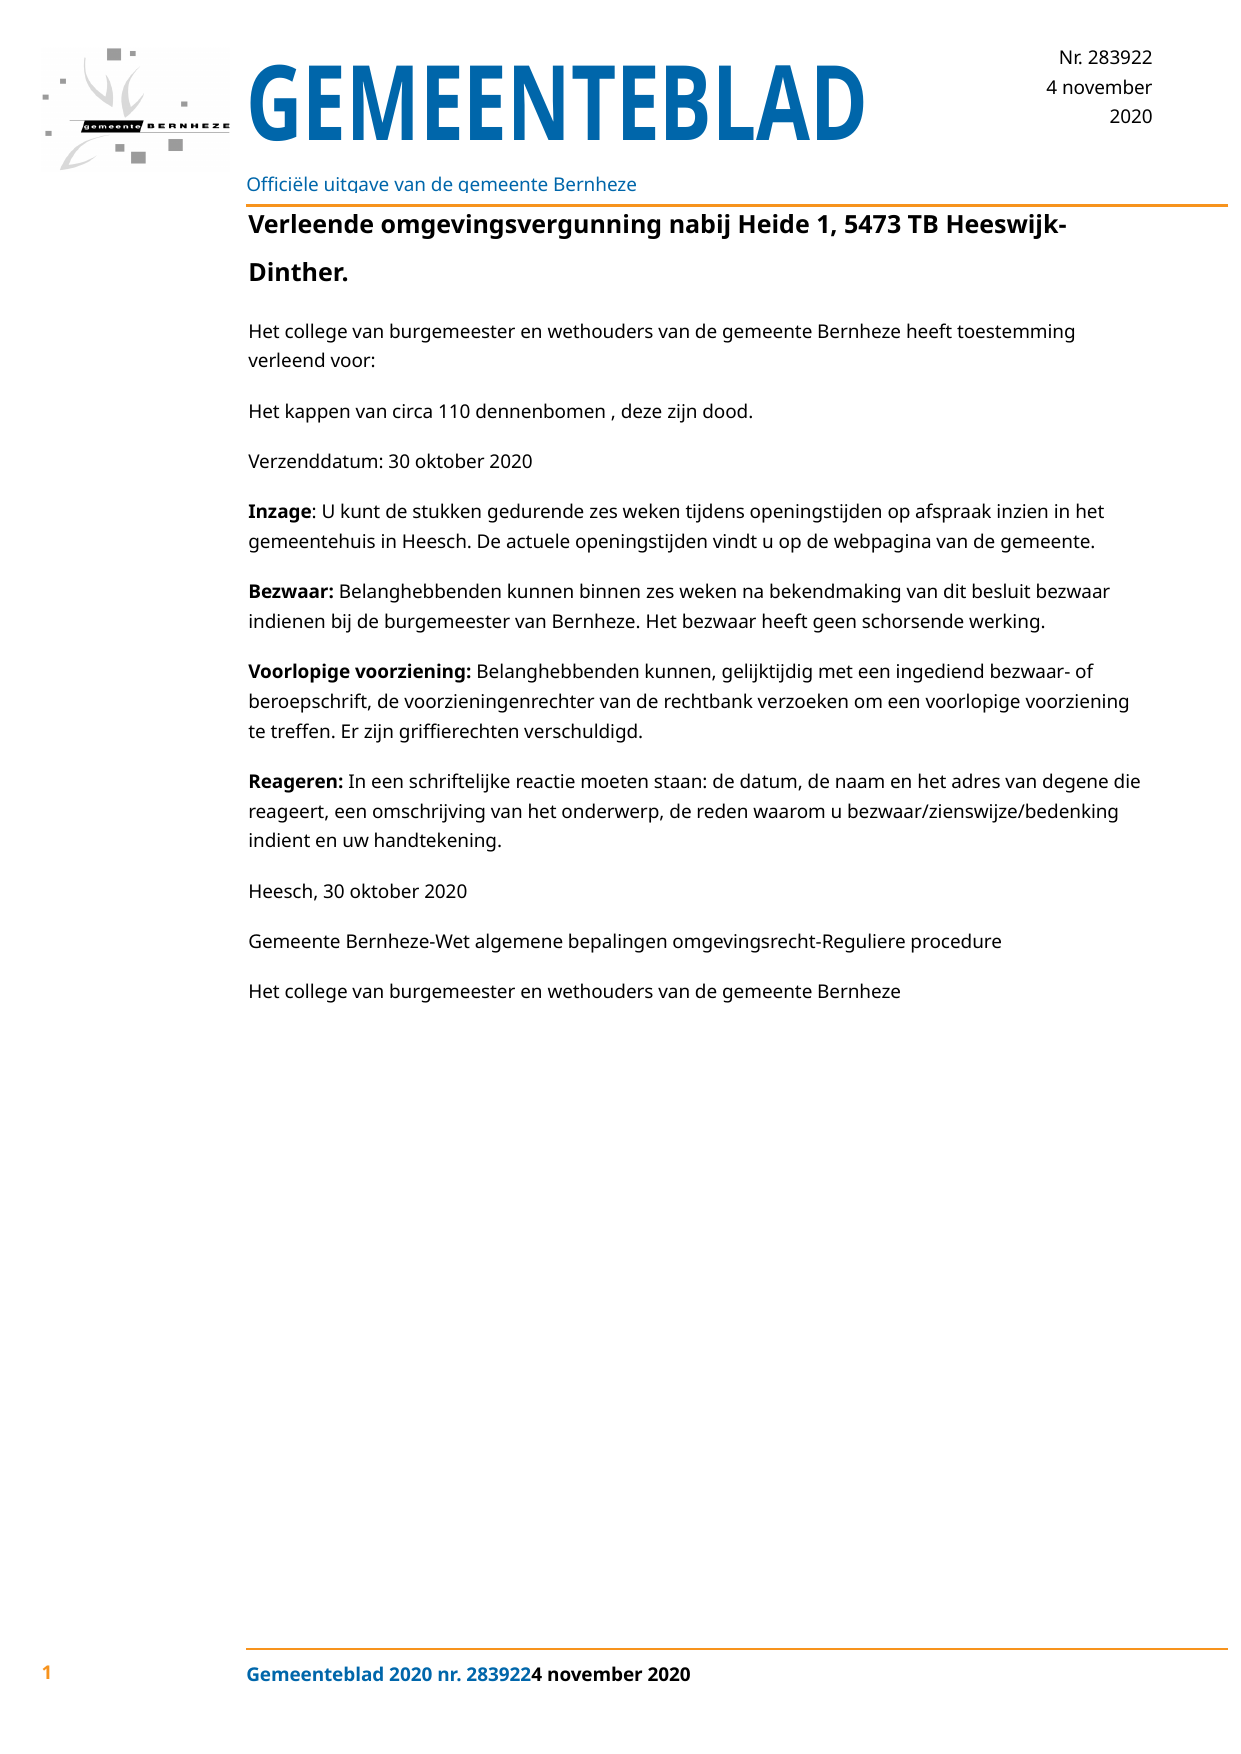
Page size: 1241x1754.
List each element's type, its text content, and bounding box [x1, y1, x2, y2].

picture [41, 47, 231, 172]
text Gemeente Bernheze-Wet algemene bepalingen omgevingsrecht-Reguliere procedure [248, 928, 1152, 954]
text Verleende omgevingsvergunning nabij Heide 1, 5473 TB Heeswijk-Dinther. [248, 207, 1152, 288]
text Inzage: U kunt de stukken gedurende zes weken tijdens openingstijden op afspraak inzien in het gemeentehuis in Heesch. De actuele openingstijden vindt u op de webpagina van de gemeente. [248, 499, 1152, 554]
text Het college van burgemeester en wethouders van de gemeente Bernheze [248, 979, 1152, 1004]
text Bezwaar: Belanghebbenden kunnen binnen zes weken na bekendmaking van dit besluit bezwaar indienen bij de burgemeester van Bernheze. Het bezwaar heeft geen schorsende werking. [248, 579, 1152, 634]
text Het college van burgemeester en wethouders van de gemeente Bernheze heeft toestemming verleend voor: [248, 318, 1152, 373]
text Verzenddatum: 30 oktober 2020 [248, 448, 1152, 474]
text Reageren: In een schriftelijke reactie moeten staan: de datum, de naam en het adres van degene die reageert, een omschrijving van het onderwerp, de reden waarom u bezwaar/zienswijze/bedenking indient en uw handtekening. [248, 768, 1152, 853]
text Voorlopige voorziening: Belanghebbenden kunnen, gelijktijdig met een ingediend bezwaar- of beroepschrift, de voorzieningenrechter van de rechtbank verzoeken om een voorlopige voorziening te treffen. Er zijn griffierechten verschuldigd. [248, 659, 1152, 744]
text Heesch, 30 oktober 2020 [248, 878, 1152, 904]
text Het kappen van circa 110 dennenbomen , deze zijn dood. [248, 398, 1152, 424]
